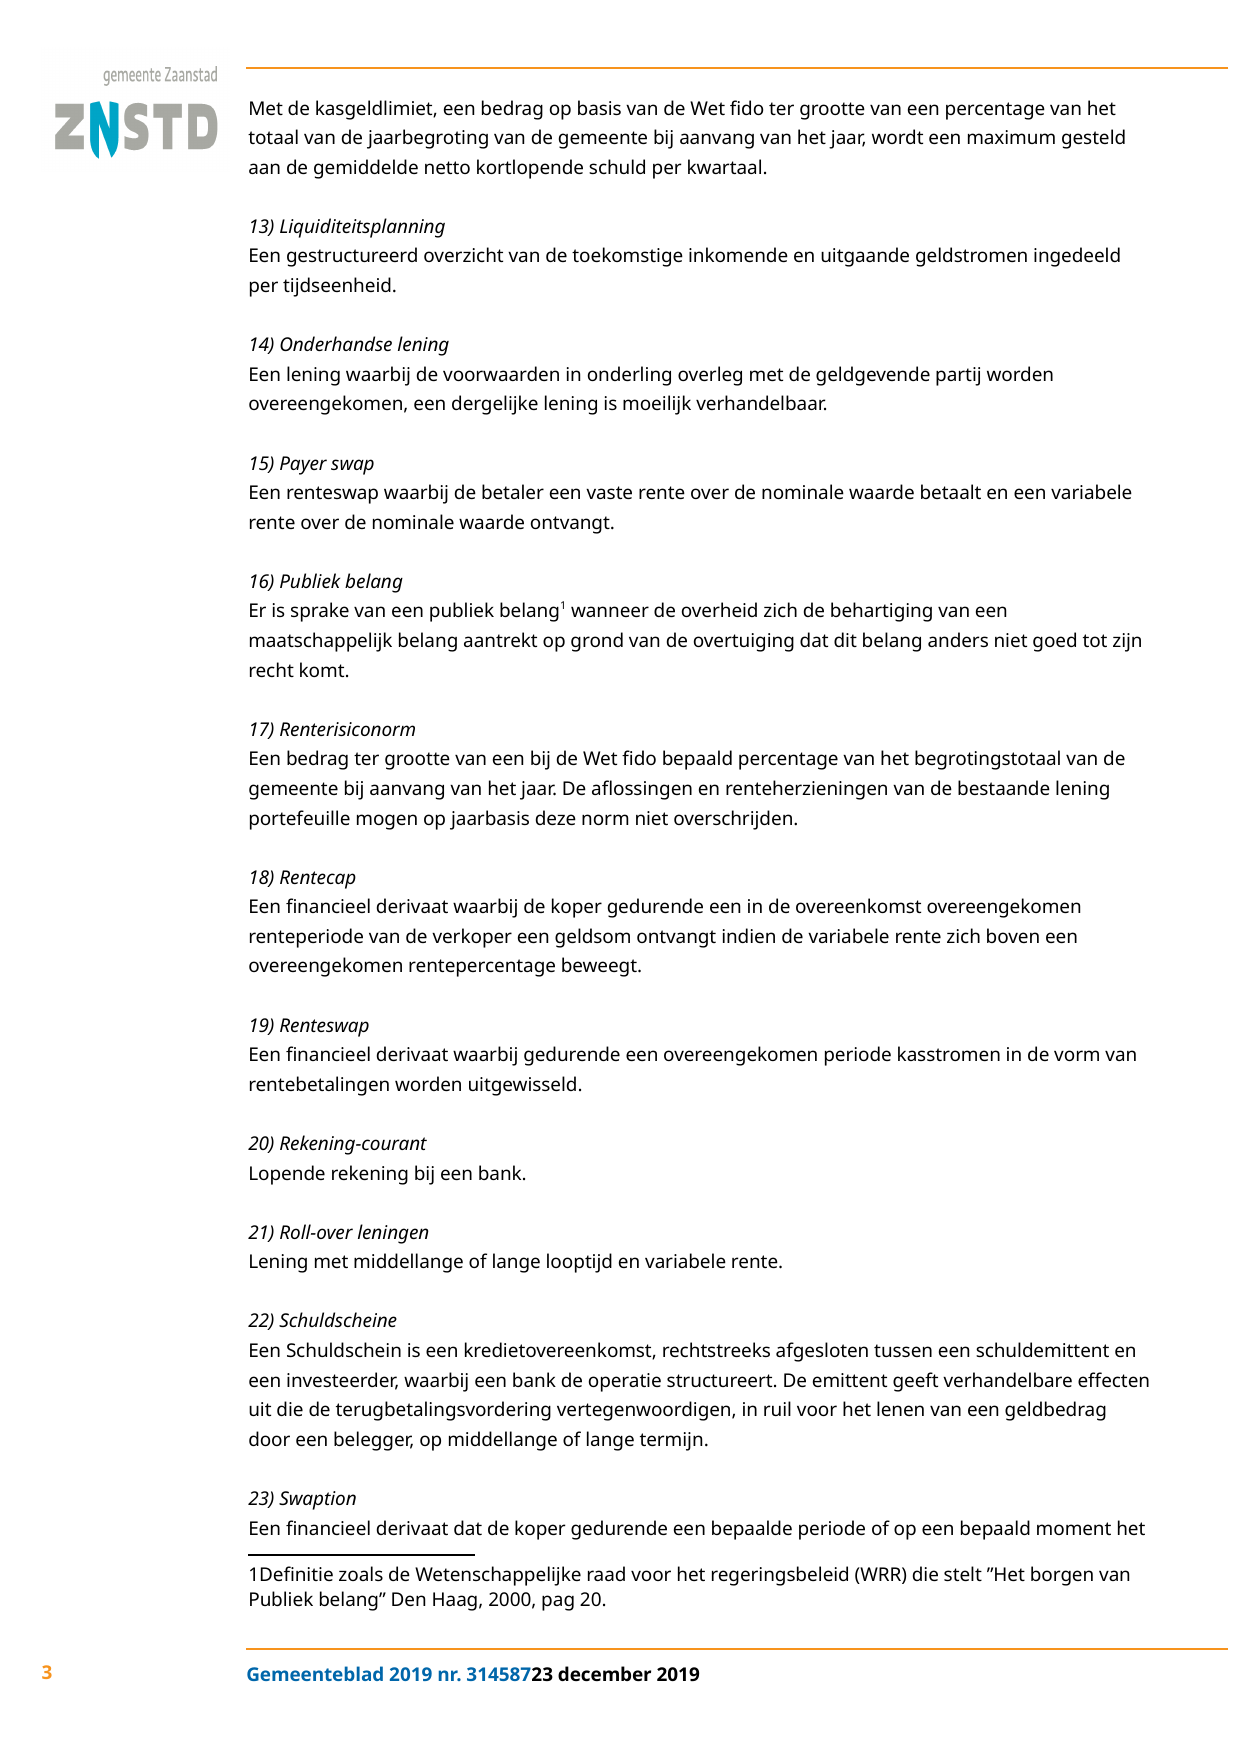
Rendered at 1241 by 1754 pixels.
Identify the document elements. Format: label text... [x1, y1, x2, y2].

text 22) Schuldscheine [248, 1308, 1152, 1333]
text Een financieel derivaat dat de koper gedurende een bepaalde periode of op een bepaald moment het [248, 1515, 1152, 1541]
text Met de kasgeldlimiet, een bedrag op basis van de Wet fido ter grootte van een percentage van het totaal van de jaarbegroting van de gemeente bij aanvang van het jaar, wordt een maximum gesteld aan de gemiddelde netto kortlopende schuld per kwartaal. [248, 95, 1152, 180]
text 16) Publiek belang [248, 568, 1152, 594]
text 15) Payer swap [248, 450, 1152, 476]
text Een Schuldschein is een kredietovereenkomst, rechtstreeks afgesloten tussen een schuldemittent en een investeerder, waarbij een bank de operatie structureert. De emittent geeft verhandelbare effecten uit die de terugbetalingsvordering vertegenwoordigen, in ruil voor het lenen van een geldbedrag door een belegger, op middellange of lange termijn. [248, 1337, 1152, 1452]
text Een financieel derivaat waarbij de koper gedurende een in de overeenkomst overeengekomen renteperiode van de verkoper een geldsom ontvangt indien de variabele rente zich boven een overeengekomen rentepercentage beweegt. [248, 893, 1152, 978]
text Definitie zoals de Wetenschappelijke raad voor het regeringsbeleid (WRR) die stelt ”Het borgen van Publiek belang” Den Haag, 2000, pag 20. [248, 1561, 1152, 1612]
text 17) Renterisiconorm [248, 716, 1152, 742]
text 23) Swaption [248, 1485, 1152, 1511]
text Een financieel derivaat waarbij gedurende een overeengekomen periode kasstromen in de vorm van rentebetalingen worden uitgewisseld. [248, 1041, 1152, 1097]
text 18) Rentecap [248, 864, 1152, 890]
text Een lening waarbij de voorwaarden in onderling overleg met de geldgevende partij worden overeengekomen, een dergelijke lening is moeilijk verhandelbaar. [248, 361, 1152, 416]
text Lening met middellange of lange looptijd en variabele rente. [248, 1248, 1152, 1274]
text 19) Renteswap [248, 1012, 1152, 1038]
text Een gestructureerd overzicht van de toekomstige inkomende en uitgaande geldstromen ingedeeld per tijdseenheid. [248, 243, 1152, 298]
text 13) Liquiditeitsplanning [248, 213, 1152, 239]
text 21) Roll-over leningen [248, 1219, 1152, 1245]
text 14) Onderhandse lening [248, 331, 1152, 357]
picture [41, 47, 231, 172]
text 20) Rekening-courant [248, 1130, 1152, 1156]
text Lopende rekening bij een bank. [248, 1160, 1152, 1186]
text Er is sprake van een publiek belang wanneer de overheid zich de behartiging van een maatschappelijk belang aantrekt op grond van de overtuiging dat dit belang anders niet goed tot zijn recht komt. [248, 598, 1152, 683]
text Een bedrag ter grootte van een bij de Wet fido bepaald percentage van het begrotingstotaal van de gemeente bij aanvang van het jaar. De aflossingen en renteherzieningen van de bestaande lening portefeuille mogen op jaarbasis deze norm niet overschrijden. [248, 746, 1152, 831]
text Een renteswap waarbij de betaler een vaste rente over de nominale waarde betaalt en een variabele rente over de nominale waarde ontvangt. [248, 479, 1152, 535]
